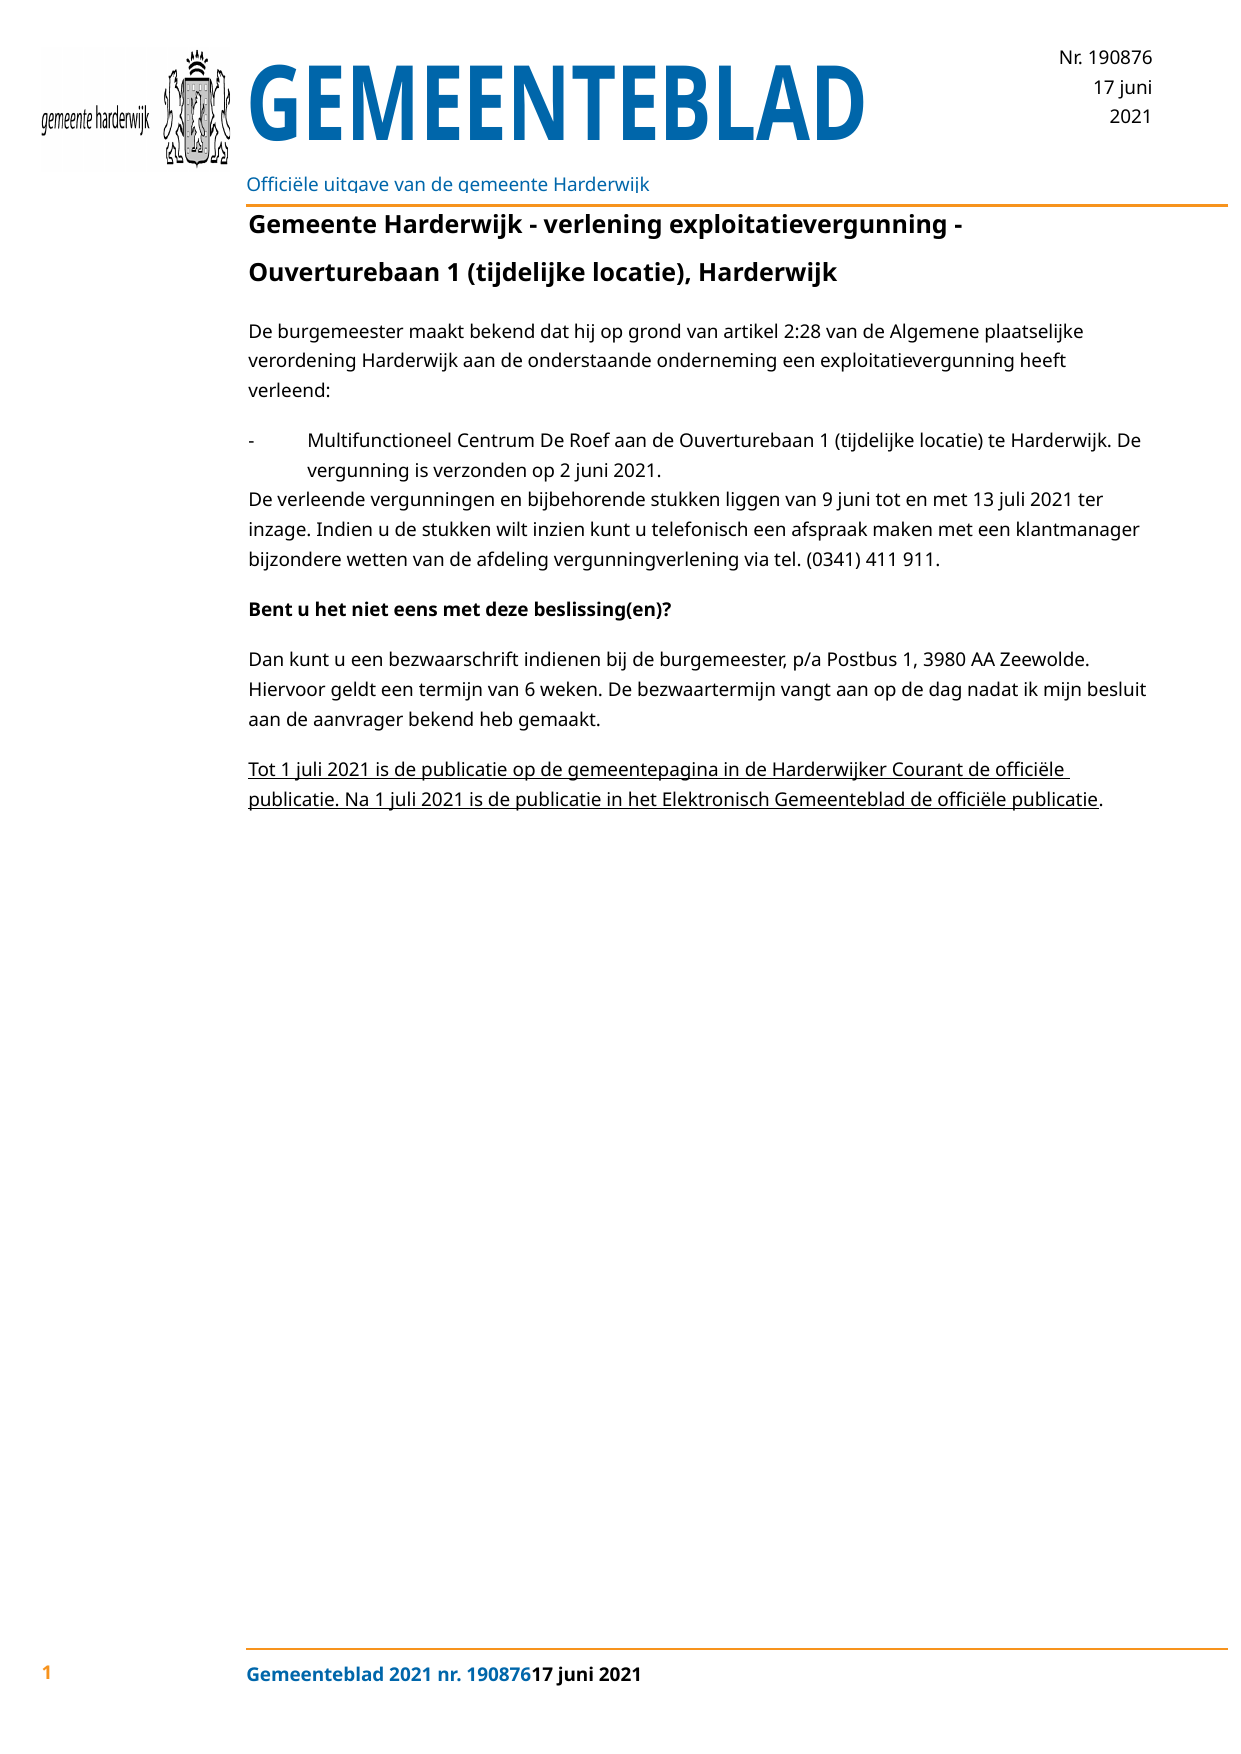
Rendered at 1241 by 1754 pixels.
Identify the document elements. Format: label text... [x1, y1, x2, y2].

text De verleende vergunningen en bijbehorende stukken liggen van 9 juni tot en met 13 juli 2021 ter inzage. Indien u de stukken wilt inzien kunt u telefonisch een afspraak maken met een klantmanager bijzondere wetten van de afdeling vergunningverlening via tel. (0341) 411 911. [248, 487, 1152, 572]
list Multifunctioneel Centrum De Roef aan de Ouverturebaan 1 (tijdelijke locatie) te Harderwijk. De vergunning is verzonden op 2 juni 2021. [248, 427, 1152, 483]
text Gemeente Harderwijk - verlening exploitatievergunning - Ouverturebaan 1 (tijdelijke locatie), Harderwijk [248, 207, 1152, 288]
text De burgemeester maakt bekend dat hij op grond van artikel 2:28 van de Algemene plaatselijke verordening Harderwijk aan de onderstaande onderneming een exploitatievergunning heeft verleend: [248, 318, 1152, 403]
picture [41, 47, 231, 172]
text Dan kunt u een bezwaarschrift indienen bij de burgemeester, p/a Postbus 1, 3980 AA Zeewolde. Hiervoor geldt een termijn van 6 weken. De bezwaartermijn vangt aan op de dag nadat ik mijn besluit aan de aanvrager bekend heb gemaakt. [248, 647, 1152, 732]
text Tot 1 juli 2021 is de publicatie op de gemeentepagina in de Harderwijker Courant de officiële publicatie. Na 1 juli 2021 is de publicatie in het Elektronisch Gemeenteblad de officiële publicatie. [248, 756, 1152, 812]
text Bent u het niet eens met deze beslissing(en)? [248, 596, 1152, 622]
